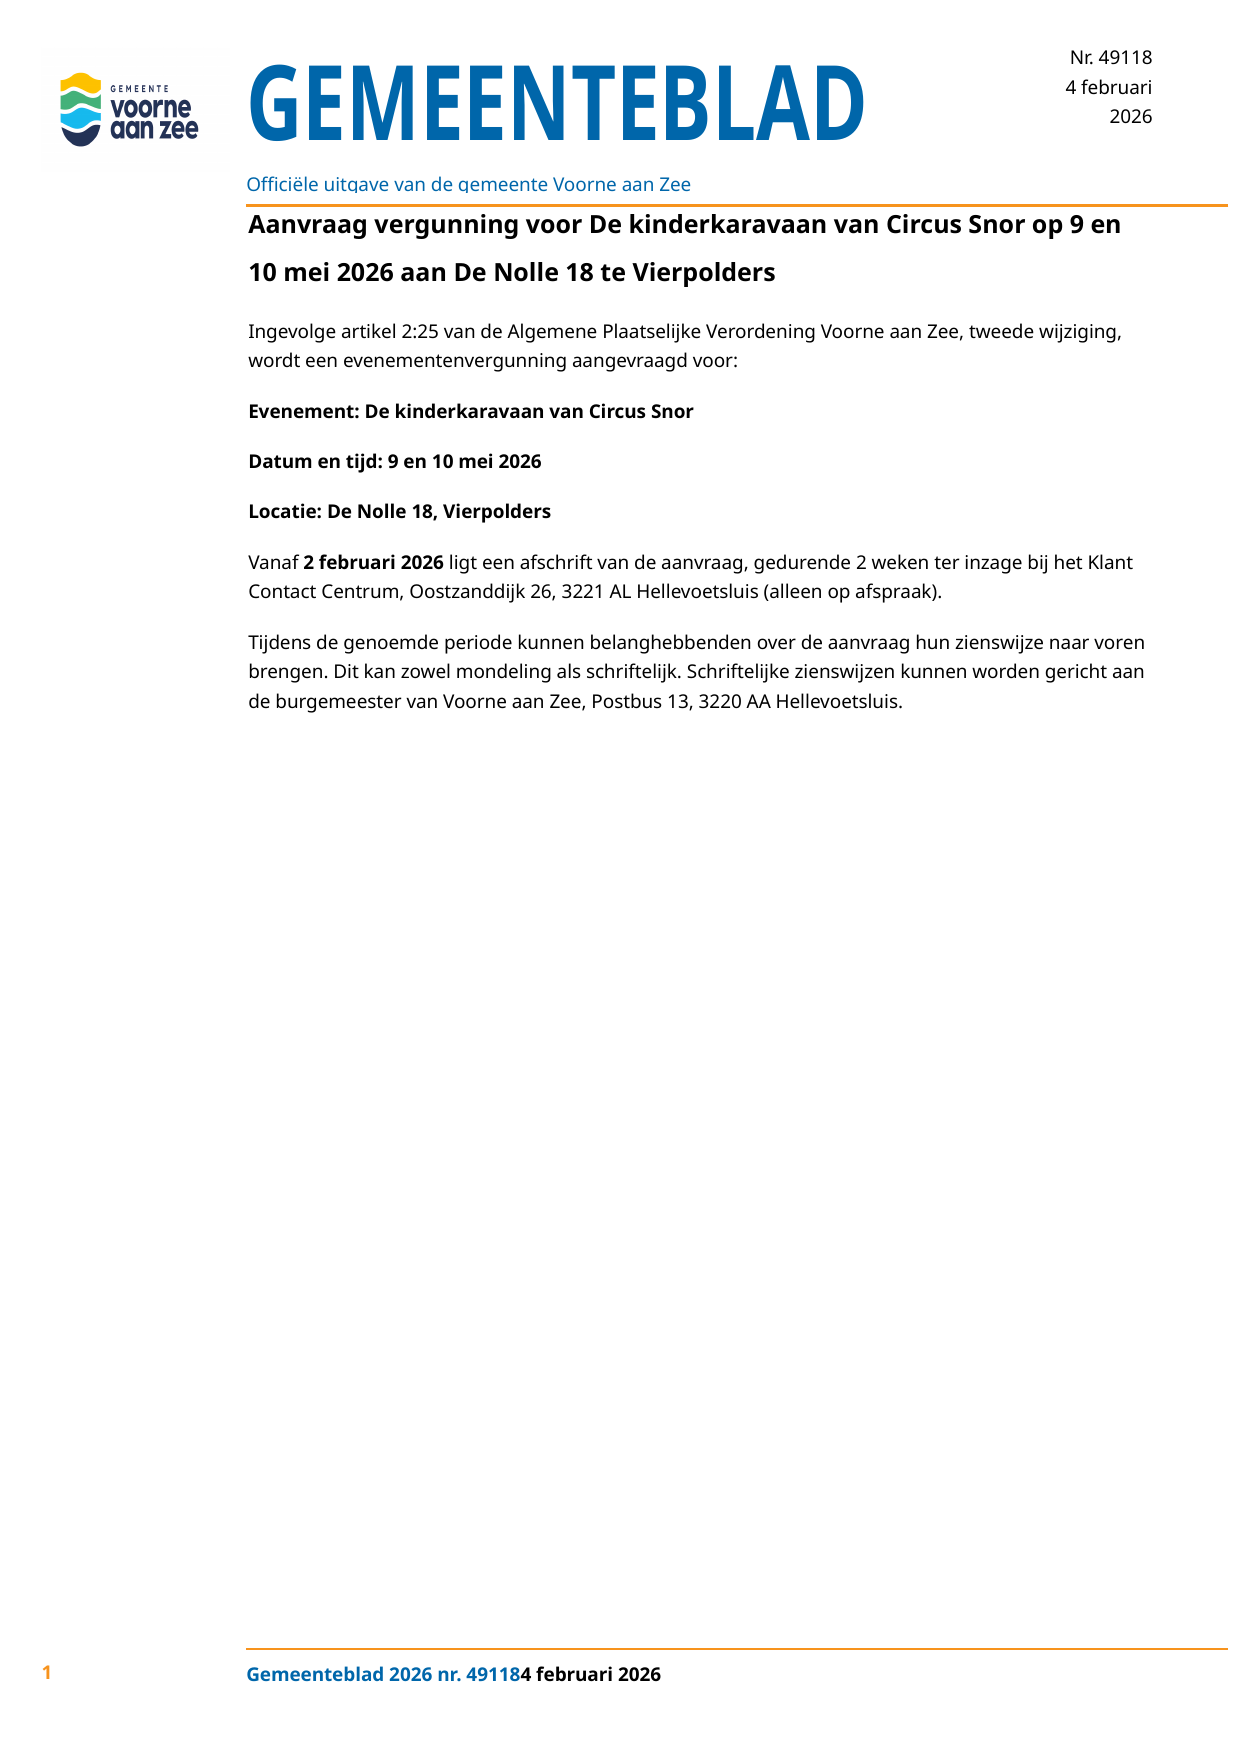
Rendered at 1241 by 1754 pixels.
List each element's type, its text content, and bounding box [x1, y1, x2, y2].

text Datum en tijd: 9 en 10 mei 2026 [248, 448, 1152, 474]
text Ingevolge artikel 2:25 van de Algemene Plaatselijke Verordening Voorne aan Zee, tweede wijziging, wordt een evenementenvergunning aangevraagd voor: [248, 318, 1152, 373]
text Aanvraag vergunning voor De kinderkaravaan van Circus Snor op 9 en 10 mei 2026 aan De Nolle 18 te Vierpolders [248, 207, 1152, 288]
text Evenement: De kinderkaravaan van Circus Snor [248, 398, 1152, 424]
text Locatie: De Nolle 18, Vierpolders [248, 499, 1152, 524]
text Tijdens de genoemde periode kunnen belanghebbenden over de aanvraag hun zienswijze naar voren brengen. Dit kan zowel mondeling als schriftelijk. Schriftelijke zienswijzen kunnen worden gericht aan de burgemeester van Voorne aan Zee, Postbus 13, 3220 AA Hellevoetsluis. [248, 629, 1152, 714]
picture [41, 47, 231, 172]
text Vanaf 2 februari 2026 ligt een afschrift van de aanvraag, gedurende 2 weken ter inzage bij het Klant Contact Centrum, Oostzanddijk 26, 3221 AL Hellevoetsluis (alleen op afspraak). [248, 549, 1152, 604]
